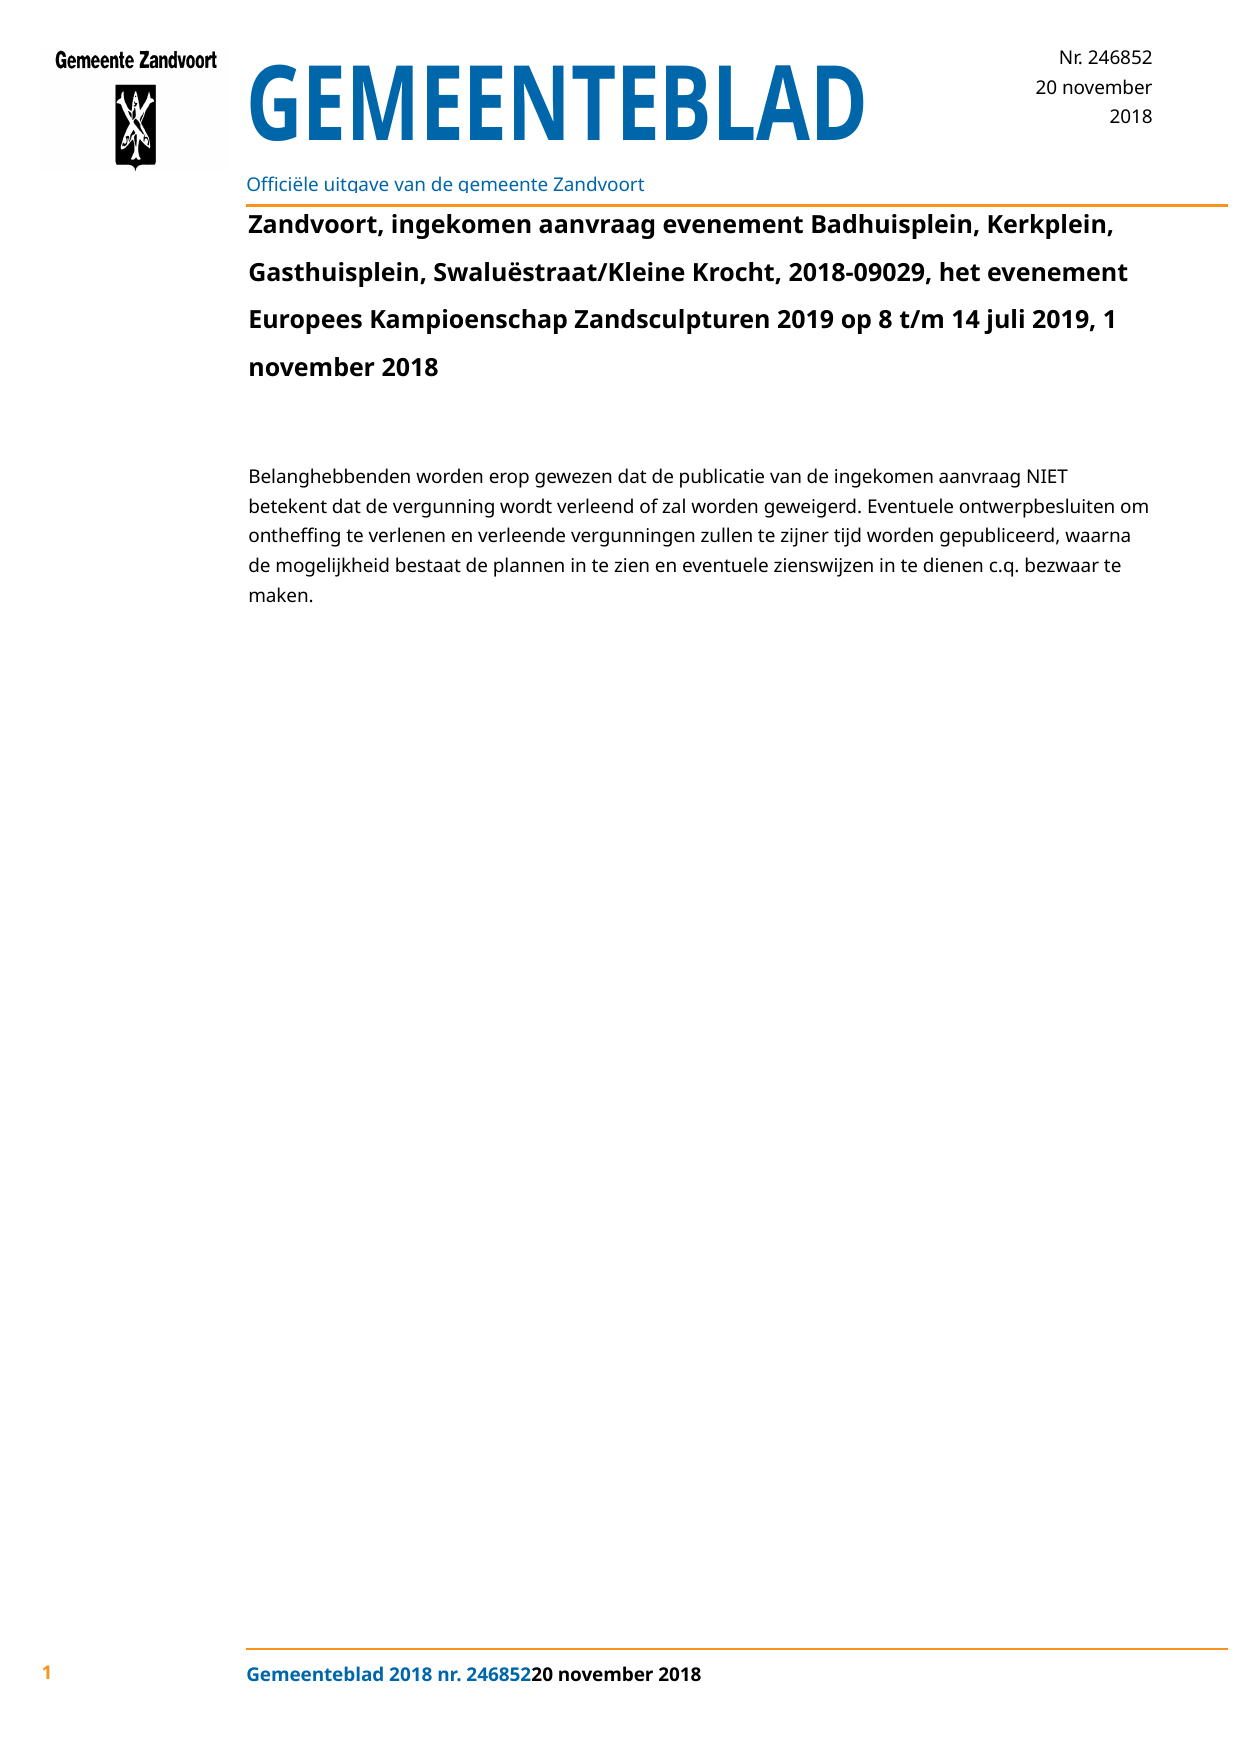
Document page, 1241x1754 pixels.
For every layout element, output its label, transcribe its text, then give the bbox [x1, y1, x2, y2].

picture [41, 47, 231, 172]
text Zandvoort, ingekomen aanvraag evenement Badhuisplein, Kerkplein, Gasthuisplein, Swaluëstraat/Kleine Krocht, 2018-09029, het evenement Europees Kampioenschap Zandsculpturen 2019 op 8 t/m 14 juli 2019, 1 november 2018 [248, 207, 1152, 384]
text Belanghebbenden worden erop gewezen dat de publicatie van de ingekomen aanvraag NIET betekent dat de vergunning wordt verleend of zal worden geweigerd. Eventuele ontwerpbesluiten om ontheffing te verlenen en verleende vergunningen zullen te zijner tijd worden gepubliceerd, waarna de mogelijkheid bestaat de plannen in te zien en eventuele zienswijzen in te dienen c.q. bezwaar te maken. [248, 463, 1152, 608]
